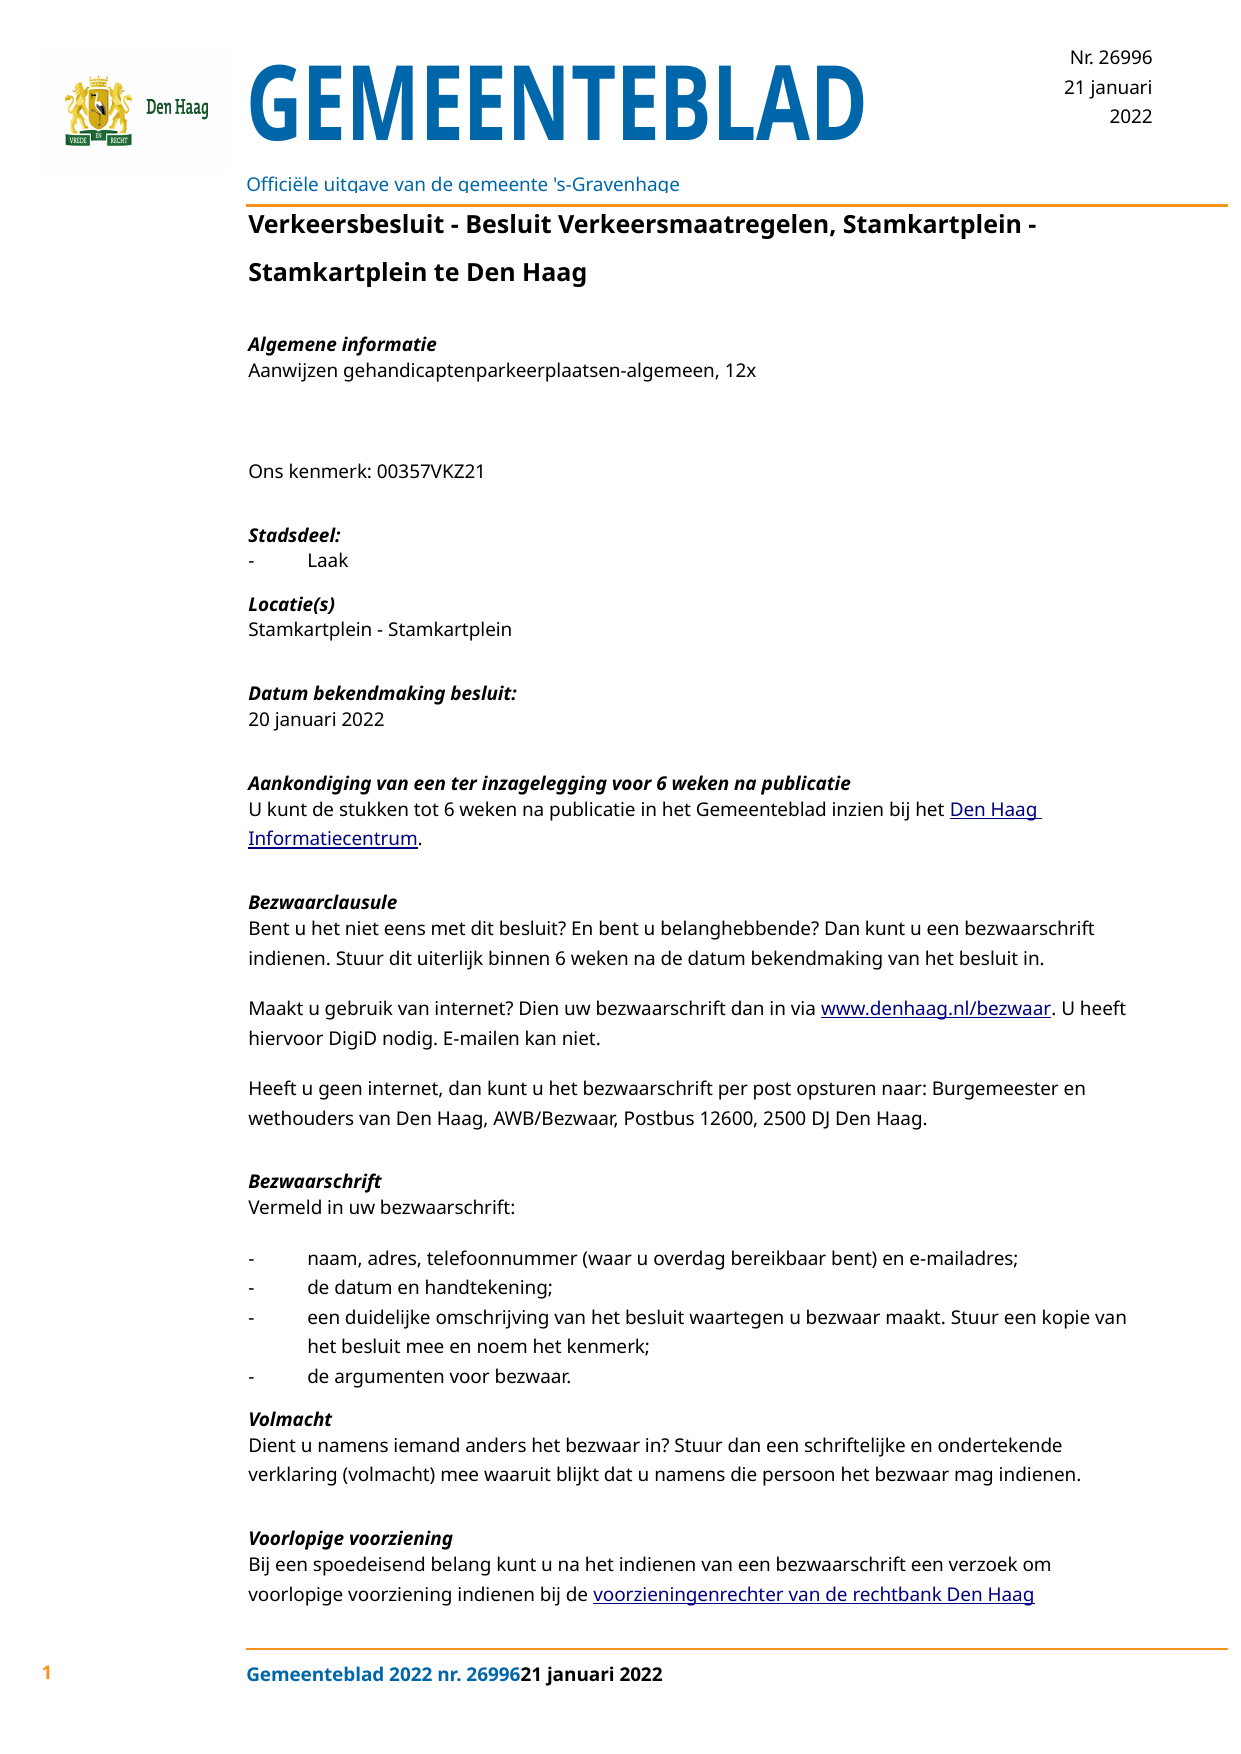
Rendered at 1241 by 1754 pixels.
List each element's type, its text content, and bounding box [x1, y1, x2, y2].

text Stamkartplein - Stamkartplein [248, 617, 1152, 642]
text Dient u namens iemand anders het bezwaar in? Stuur dan een schriftelijke en ondertekende verklaring (volmacht) mee waaruit blijkt dat u namens die persoon het bezwaar mag indienen. [248, 1432, 1152, 1487]
text Datum bekendmaking besluit: [248, 681, 1152, 706]
list de datum en handtekening; [248, 1274, 1152, 1300]
text Bent u het niet eens met dit besluit? En bent u belanghebbende? Dan kunt u een bezwaarschrift indienen. Stuur dit uiterlijk binnen 6 weken na de datum bekendmaking van het besluit in. [248, 915, 1152, 971]
list de argumenten voor bezwaar. [248, 1363, 1152, 1389]
text Algemene informatie [248, 331, 1152, 357]
text U kunt de stukken tot 6 weken na publicatie in het Gemeenteblad inzien bij het Den Haag Informatiecentrum. [248, 796, 1152, 851]
text Bezwaarclausule [248, 889, 1152, 915]
text Bezwaarschrift [248, 1169, 1152, 1194]
text Ons kenmerk: 00357VKZ21 [248, 458, 1152, 484]
text 20 januari 2022 [248, 706, 1152, 732]
list een duidelijke omschrijving van het besluit waartegen u bezwaar maakt. Stuur een kopie van het besluit mee en noem het kenmerk; [248, 1304, 1152, 1359]
list naam, adres, telefoonnummer (waar u overdag bereikbaar bent) en e-mailadres; [248, 1245, 1152, 1271]
text Aanwijzen gehandicaptenparkeerplaatsen-algemeen, 12x [248, 357, 1152, 383]
text Heeft u geen internet, dan kunt u het bezwaarschrift per post opsturen naar: Burgemeester en wethouders van Den Haag, AWB/Bezwaar, Postbus 12600, 2500 DJ Den Haag. [248, 1075, 1152, 1131]
text Locatie(s) [248, 591, 1152, 617]
text Stadsdeel: [248, 522, 1152, 548]
text Maakt u gebruik van internet? Dien uw bezwaarschrift dan in via www.denhaag.nl/bezwaar. U heeft hiervoor DigiD nodig. E-mailen kan niet. [248, 995, 1152, 1051]
text Verkeersbesluit - Besluit Verkeersmaatregelen, Stamkartplein - Stamkartplein te Den Haag [248, 207, 1152, 288]
text Voorlopige voorziening [248, 1526, 1152, 1551]
text Bij een spoedeisend belang kunt u na het indienen van een bezwaarschrift een verzoek om voorlopige voorziening indienen bij de voorzieningenrechter van de rechtbank Den Haag [248, 1551, 1152, 1607]
list Laak [248, 548, 1152, 573]
text Aankondiging van een ter inzagelegging voor 6 weken na publicatie [248, 770, 1152, 796]
text Vermeld in uw bezwaarschrift: [248, 1194, 1152, 1220]
picture [41, 47, 231, 172]
text Volmacht [248, 1406, 1152, 1432]
